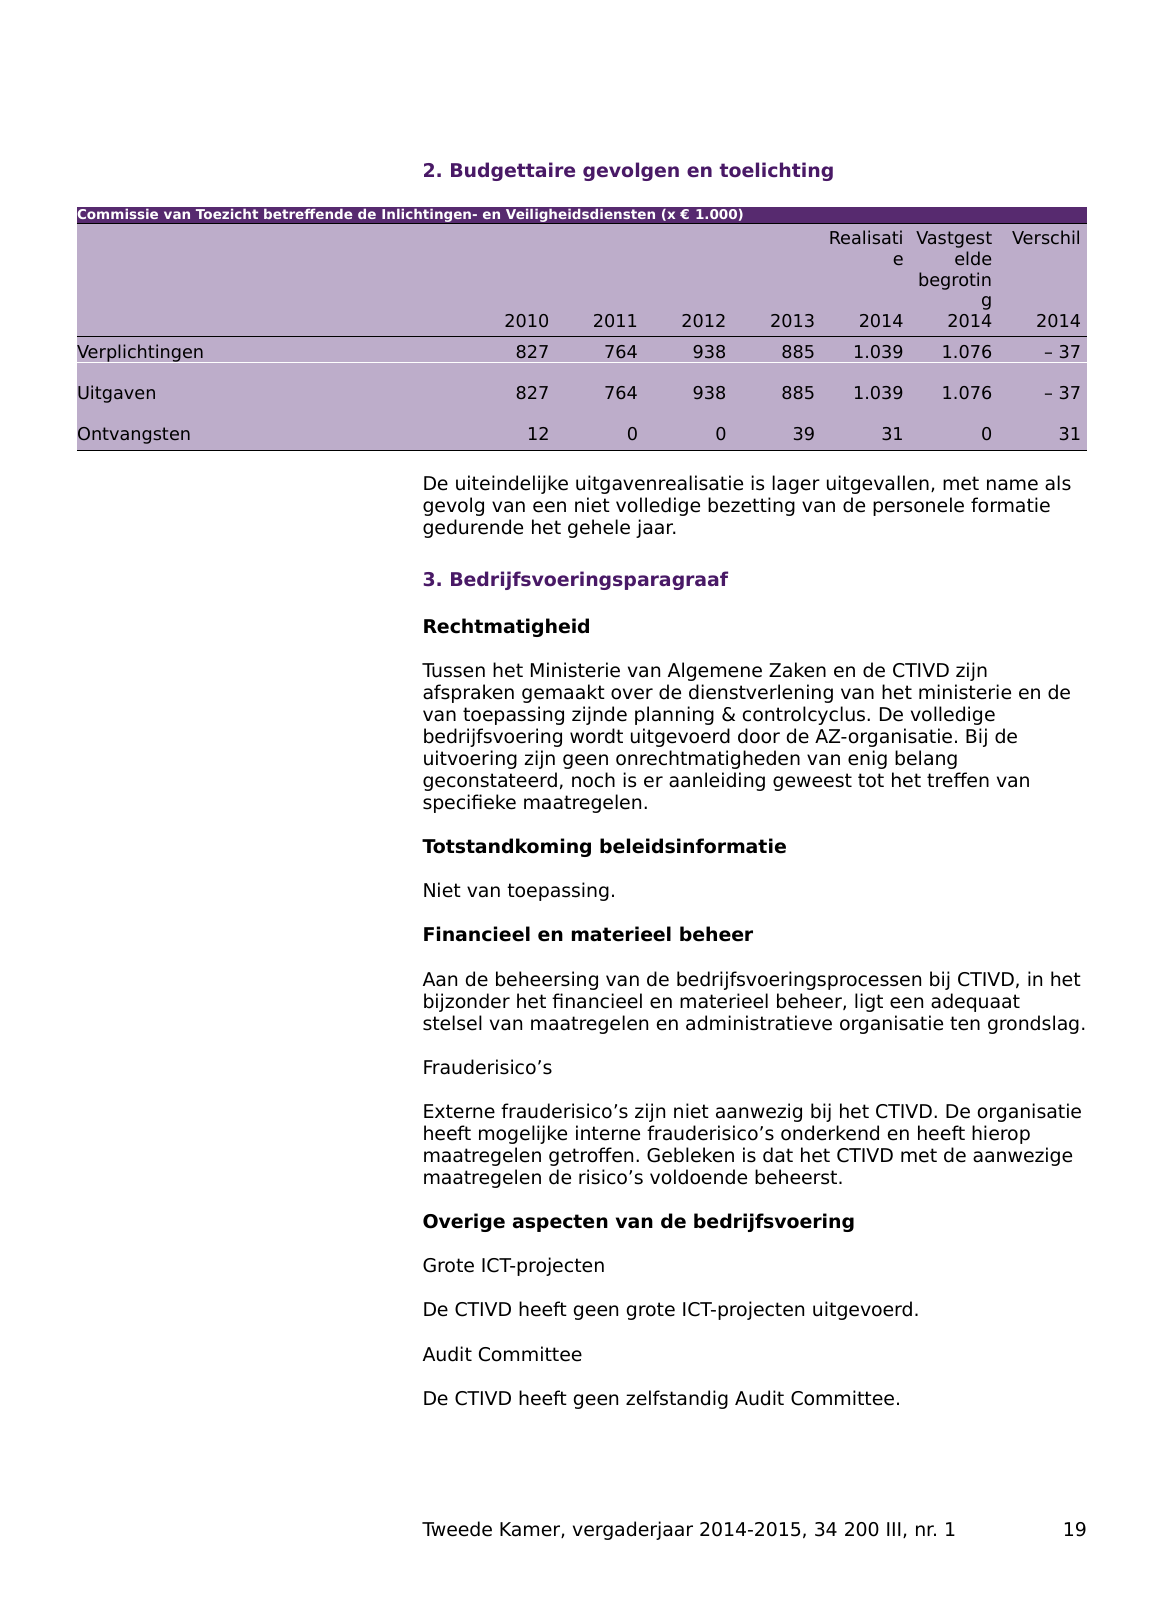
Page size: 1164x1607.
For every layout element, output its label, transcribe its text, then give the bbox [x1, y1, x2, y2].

text Tussen het Ministerie van Algemene Zaken en de CTIVD zijn afspraken gemaakt over de dienstverlening van het ministerie en de van toepassing zijnde planning & controlcyclus. De volledige bedrijfsvoering wordt uitgevoerd door de AZ-organisatie. Bij de uitvoering zijn geen onrechtmatigheden van enig belang geconstateerd, noch is er aanleiding geweest tot het treffen van specifieke maatregelen. [422, 660, 1087, 814]
subtitle 2. Budgettaire gevolgen en toelichting [422, 160, 1087, 182]
table_cell 2014 [821, 311, 909, 336]
table_cell [77, 404, 466, 424]
text Externe frauderisico’s zijn niet aanwezig bij het CTIVD. De organisatie heeft mogelijke interne frauderisico’s onderkend en heeft hierop maatregelen getroffen. Gebleken is dat het CTIVD met de aanwezige maatregelen de risico’s voldoende beheerst. [422, 1101, 1087, 1189]
table_cell 1.039 [821, 383, 909, 404]
table_cell 0 [644, 424, 732, 450]
table_cell [732, 224, 821, 311]
table_cell [466, 224, 555, 311]
table_cell 39 [732, 424, 821, 450]
table_cell Realisatie [821, 224, 909, 311]
table_cell 31 [998, 424, 1087, 450]
table_cell Vastgestelde begroting [909, 224, 998, 311]
table_cell [555, 363, 644, 383]
table_cell [909, 404, 998, 424]
table_cell 0 [555, 424, 644, 450]
table_cell [555, 404, 644, 424]
subtitle 3. Bedrijfsvoeringsparagraaf [422, 569, 1087, 591]
table_cell 938 [644, 383, 732, 404]
subtitle Audit Committee [422, 1343, 1087, 1365]
table_cell 885 [732, 337, 821, 362]
table_cell Uitgaven [77, 383, 466, 404]
subtitle Grote ICT-projecten [422, 1255, 1087, 1277]
subtitle Rechtmatigheid [422, 616, 1087, 638]
table_cell [732, 363, 821, 383]
table_cell [998, 404, 1087, 424]
table_cell Verschil [998, 224, 1087, 311]
table_cell 764 [555, 383, 644, 404]
table_cell 938 [644, 337, 732, 362]
subtitle Financieel en materieel beheer [422, 924, 1087, 946]
table_cell [821, 363, 909, 383]
table_cell [466, 363, 555, 383]
text Aan de beheersing van de bedrijfsvoeringsprocessen bij CTIVD, in het bijzonder het financieel en materieel beheer, ligt een adequaat stelsel van maatregelen en administratieve organisatie ten grondslag. [422, 968, 1087, 1034]
text Niet van toepassing. [422, 880, 1087, 902]
table_cell Ontvangsten [77, 424, 466, 450]
table_cell 1.076 [909, 383, 998, 404]
table_cell [555, 224, 644, 311]
subtitle Frauderisico’s [422, 1057, 1087, 1079]
table_cell 2014 [998, 311, 1087, 336]
table_cell 827 [466, 383, 555, 404]
table_cell 1.076 [909, 337, 998, 362]
table_cell 2013 [732, 311, 821, 336]
table_cell 764 [555, 337, 644, 362]
subtitle Totstandkoming beleidsinformatie [422, 836, 1087, 858]
table_cell [909, 363, 998, 383]
table_cell 2010 [466, 311, 555, 336]
table_cell 0 [909, 424, 998, 450]
table_cell 31 [821, 424, 909, 450]
table_cell [466, 404, 555, 424]
table_cell – 37 [998, 383, 1087, 404]
text De uiteindelijke uitgavenrealisatie is lager uitgevallen, met name als gevolg van een niet volledige bezetting van de personele formatie gedurende het gehele jaar. [422, 473, 1087, 539]
table_cell 885 [732, 383, 821, 404]
table_cell [77, 311, 466, 336]
table_cell [821, 404, 909, 424]
table_cell [644, 224, 732, 311]
table_cell [732, 404, 821, 424]
table_cell 2012 [644, 311, 732, 336]
table_cell 12 [466, 424, 555, 450]
text De CTIVD heeft geen grote ICT-projecten uitgevoerd. [422, 1299, 1087, 1321]
table_cell Verplichtingen [77, 337, 466, 362]
table_cell [77, 363, 466, 383]
table_cell – 37 [998, 337, 1087, 362]
subtitle Overige aspecten van de bedrijfsvoering [422, 1211, 1087, 1233]
table_cell 827 [466, 337, 555, 362]
table_cell [644, 404, 732, 424]
table_header Commissie van Toezicht betreffende de Inlichtingen- en Veiligheidsdiensten (x € 1.000) [77, 207, 1087, 223]
table_cell 2014 [909, 311, 998, 336]
text De CTIVD heeft geen zelfstandig Audit Committee. [422, 1388, 1087, 1409]
table_cell 1.039 [821, 337, 909, 362]
table_cell [998, 363, 1087, 383]
table_cell 2011 [555, 311, 644, 336]
table_cell [77, 224, 466, 311]
table_cell [644, 363, 732, 383]
